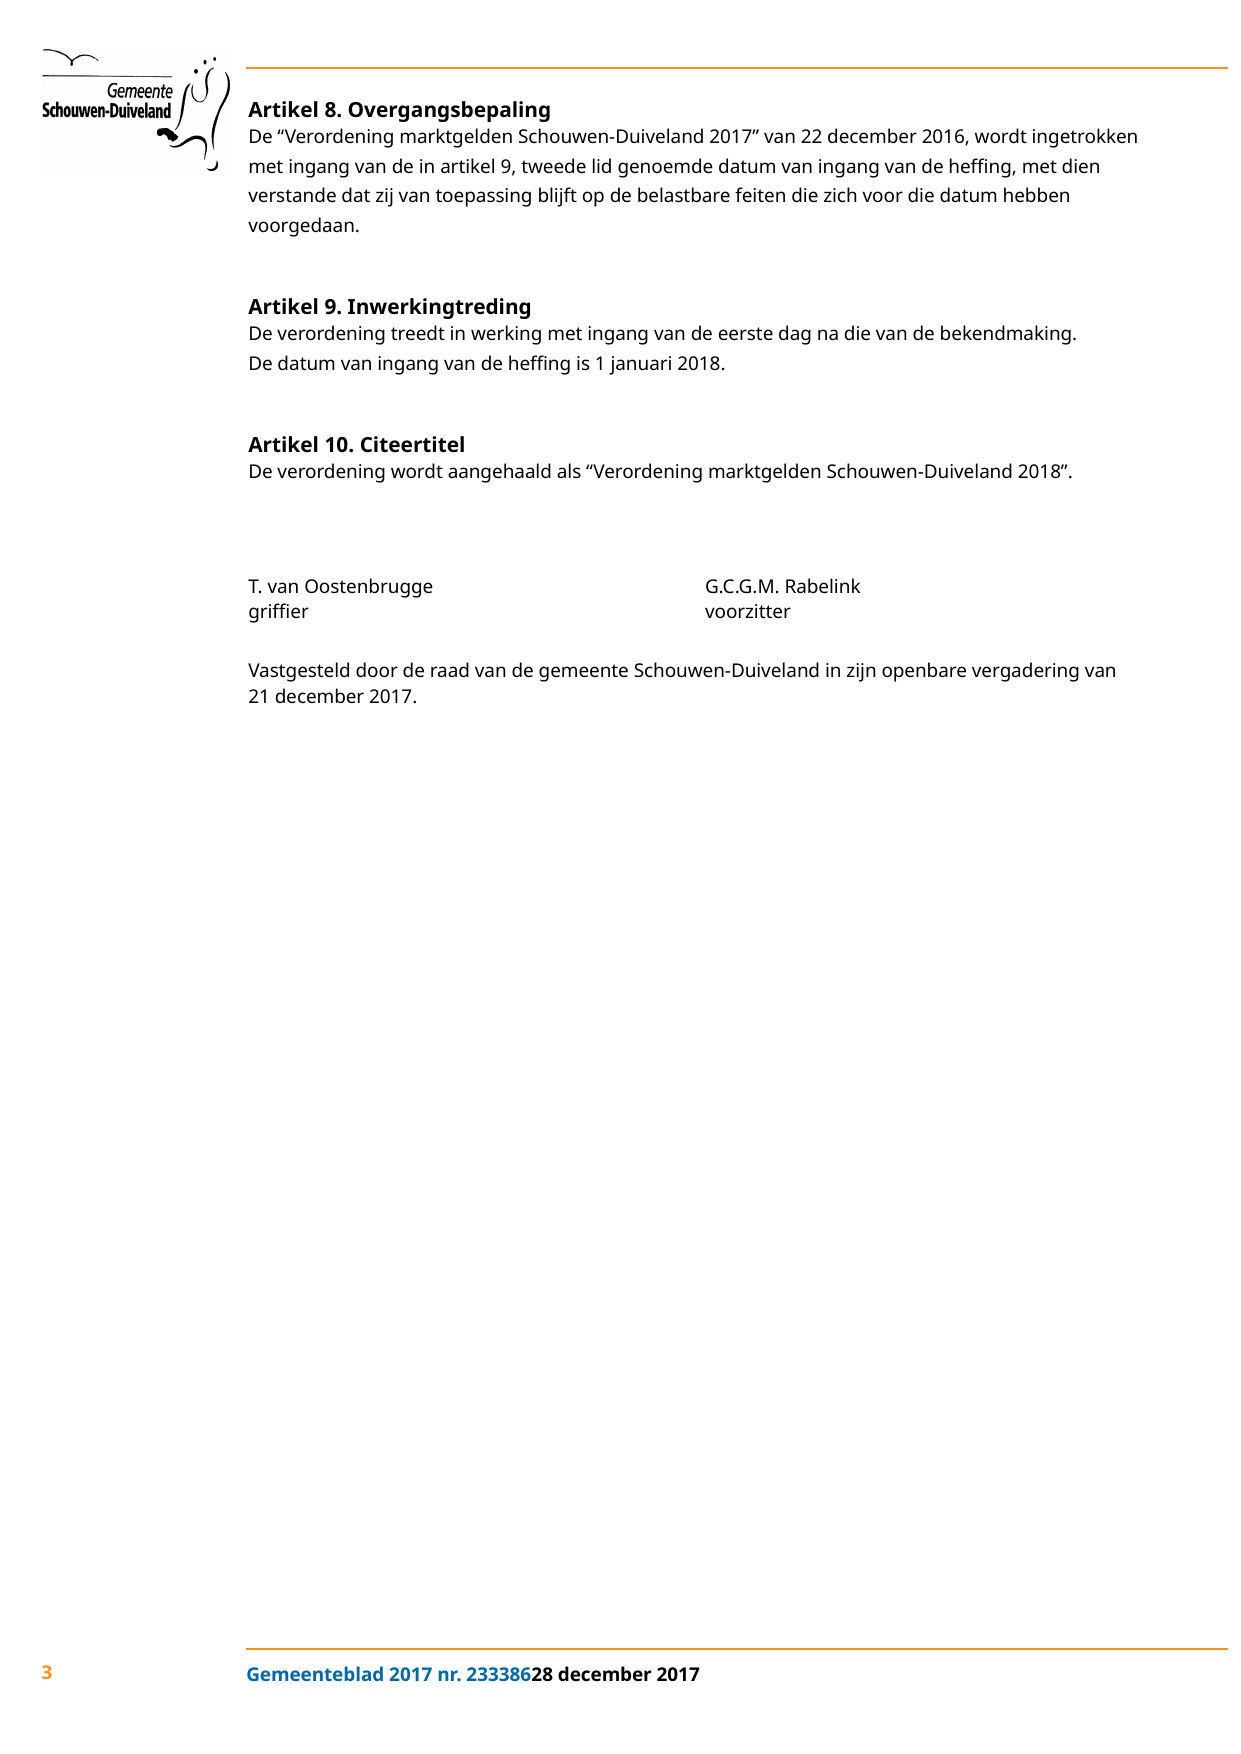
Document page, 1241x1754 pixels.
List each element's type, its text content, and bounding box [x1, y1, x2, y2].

table_header [705, 547, 1152, 573]
text De datum van ingang van de heffing is 1 januari 2018. [248, 350, 1152, 376]
text Vastgesteld door de raad van de gemeente Schouwen-Duiveland in zijn openbare vergadering van 21 december 2017. [248, 657, 1152, 709]
text De verordening wordt aangehaald als “Verordening marktgelden Schouwen-Duiveland 2018”. [248, 458, 1152, 484]
picture [41, 47, 231, 172]
text De “Verordening marktgelden Schouwen-Duiveland 2017” van 22 december 2016, wordt ingetrokken met ingang van de in artikel 9, tweede lid genoemde datum van ingang van de heffing, met dien verstande dat zij van toepassing blijft op de belastbare feiten die zich voor die datum hebben voorgedaan. [248, 123, 1152, 238]
text De verordening treedt in werking met ingang van de eerste dag na die van de bekendmaking. [248, 320, 1152, 346]
table_header [248, 547, 705, 573]
table_cell voorzitter [705, 599, 1152, 624]
text Artikel 9. Inwerkingtreding [248, 292, 1152, 320]
text Artikel 8. Overgangsbepaling [248, 95, 1152, 123]
text Artikel 10. Citeertitel [248, 430, 1152, 458]
table_cell griffier [248, 599, 705, 624]
table_cell T. van Oostenbrugge [248, 573, 705, 599]
table_cell G.C.G.M. Rabelink [705, 573, 1152, 599]
